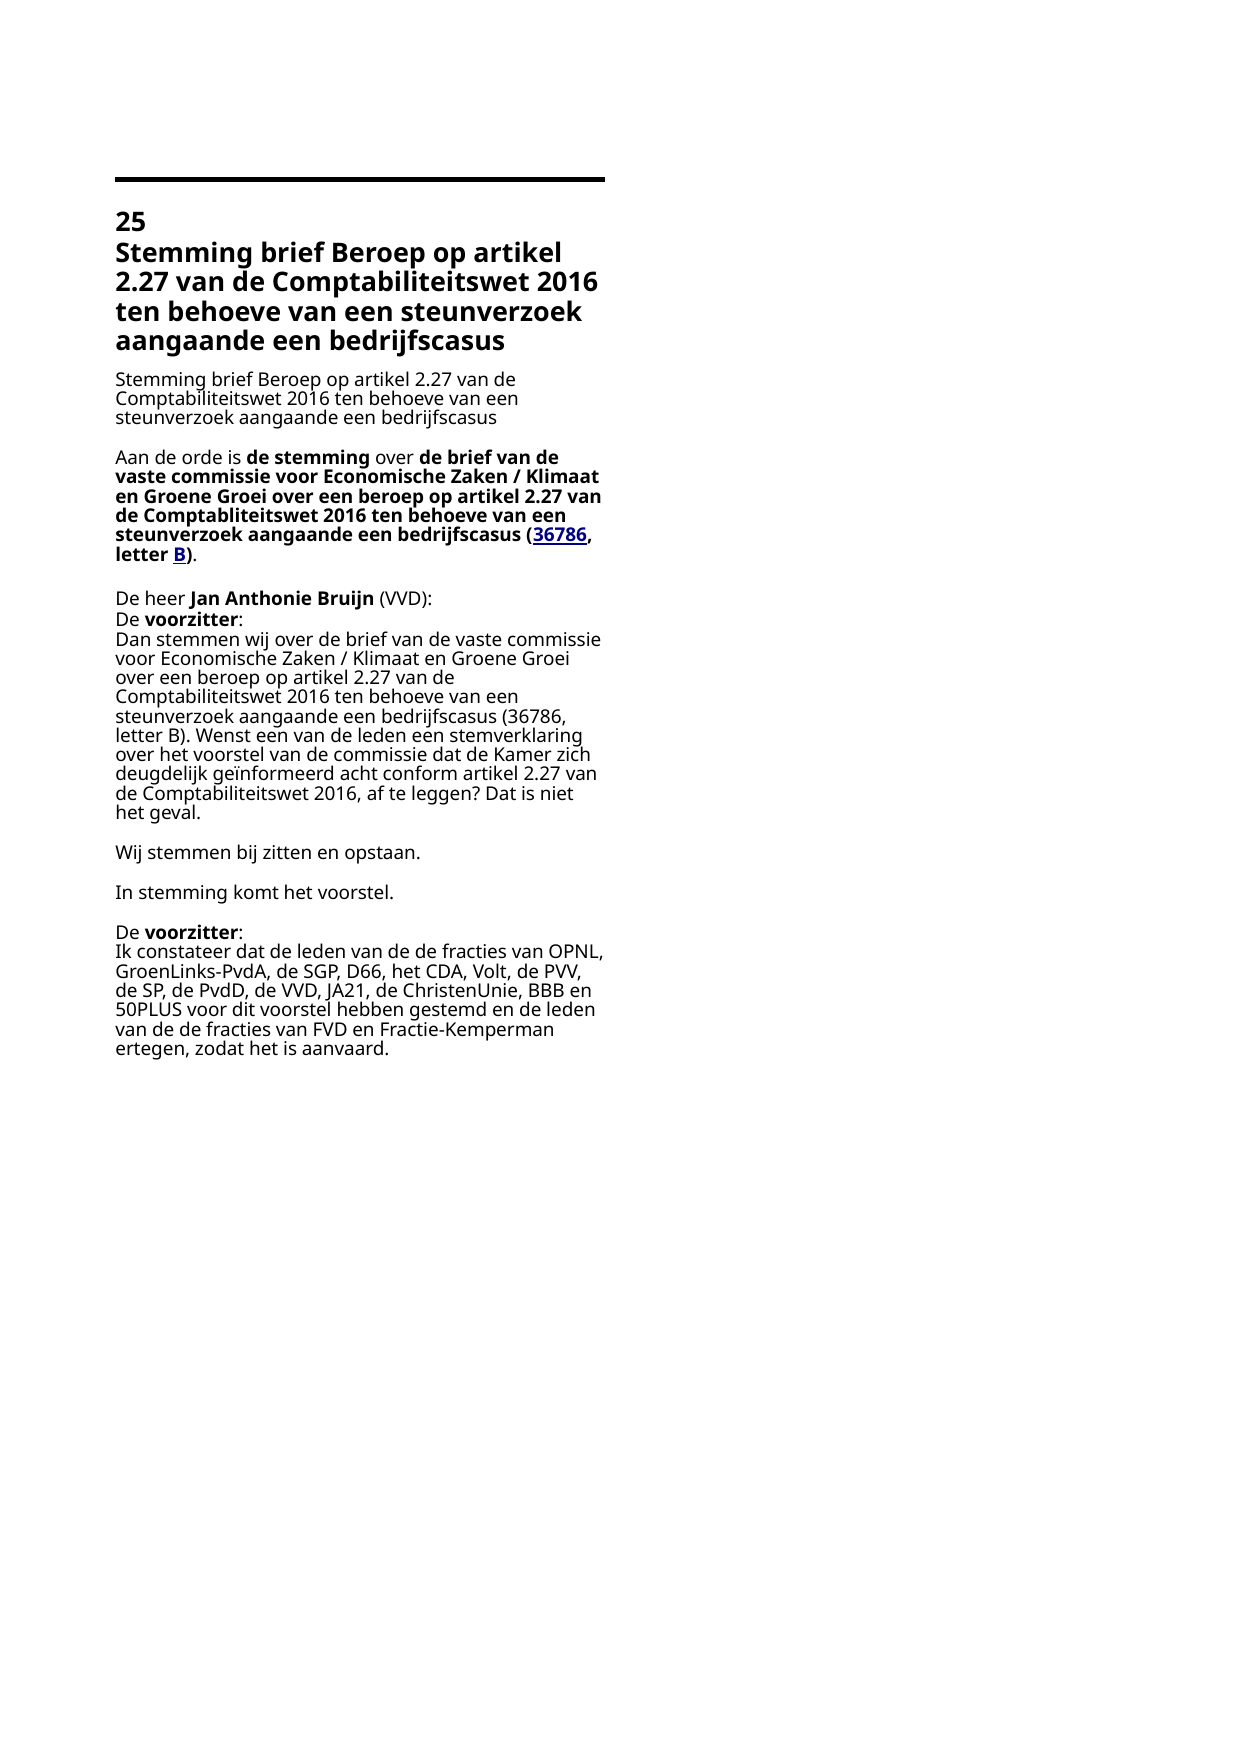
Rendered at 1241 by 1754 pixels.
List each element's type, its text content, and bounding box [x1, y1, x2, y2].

text Ik constateer dat de leden van de de fracties van OPNL, GroenLinks-PvdA, de SGP, D66, het CDA, Volt, de PVV, de SP, de PvdD, de VVD, JA21, de ChristenUnie, BBB en 50PLUS voor dit voorstel hebben gestemd en de leden van de de fracties van FVD en Fractie-Kemperman ertegen, zodat het is aanvaard. [115, 943, 605, 1059]
text De voorzitter: [115, 924, 605, 943]
text In stemming komt het voorstel. [115, 884, 605, 903]
text De heer Jan Anthonie Bruijn (VVD): [115, 586, 605, 611]
text Stemming brief Beroep op artikel 2.27 van de Comptabiliteitswet 2016 ten behoeve van een steunverzoek aangaande een bedrijfscasus [115, 239, 605, 371]
text 25 [115, 203, 605, 239]
text Wij stemmen bij zitten en opstaan. [115, 844, 605, 863]
text Dan stemmen wij over de brief van de vaste commissie voor Economische Zaken / Klimaat en Groene Groei over een beroep op artikel 2.27 van de Comptabiliteitswet 2016 ten behoeve van een steunverzoek aangaande een bedrijfscasus (36786, letter B). Wenst een van de leden een stemverklaring over het voorstel van de commissie dat de Kamer zich deugdelijk geïnformeerd acht conform artikel 2.27 van de Comptabiliteitswet 2016, af te leggen? Dat is niet het geval. [115, 631, 605, 823]
text De voorzitter: [115, 611, 605, 631]
text Aan de orde is de stemming over de brief van de vaste commissie voor Economische Zaken / Klimaat en Groene Groei over een beroep op artikel 2.27 van de Comptabliteitswet 2016 ten behoeve van een steunverzoek aangaande een bedrijfscasus (36786, letter B). [115, 449, 605, 565]
text Stemming brief Beroep op artikel 2.27 van de Comptabiliteitswet 2016 ten behoeve van een steunverzoek aangaande een bedrijfscasus [115, 371, 605, 428]
